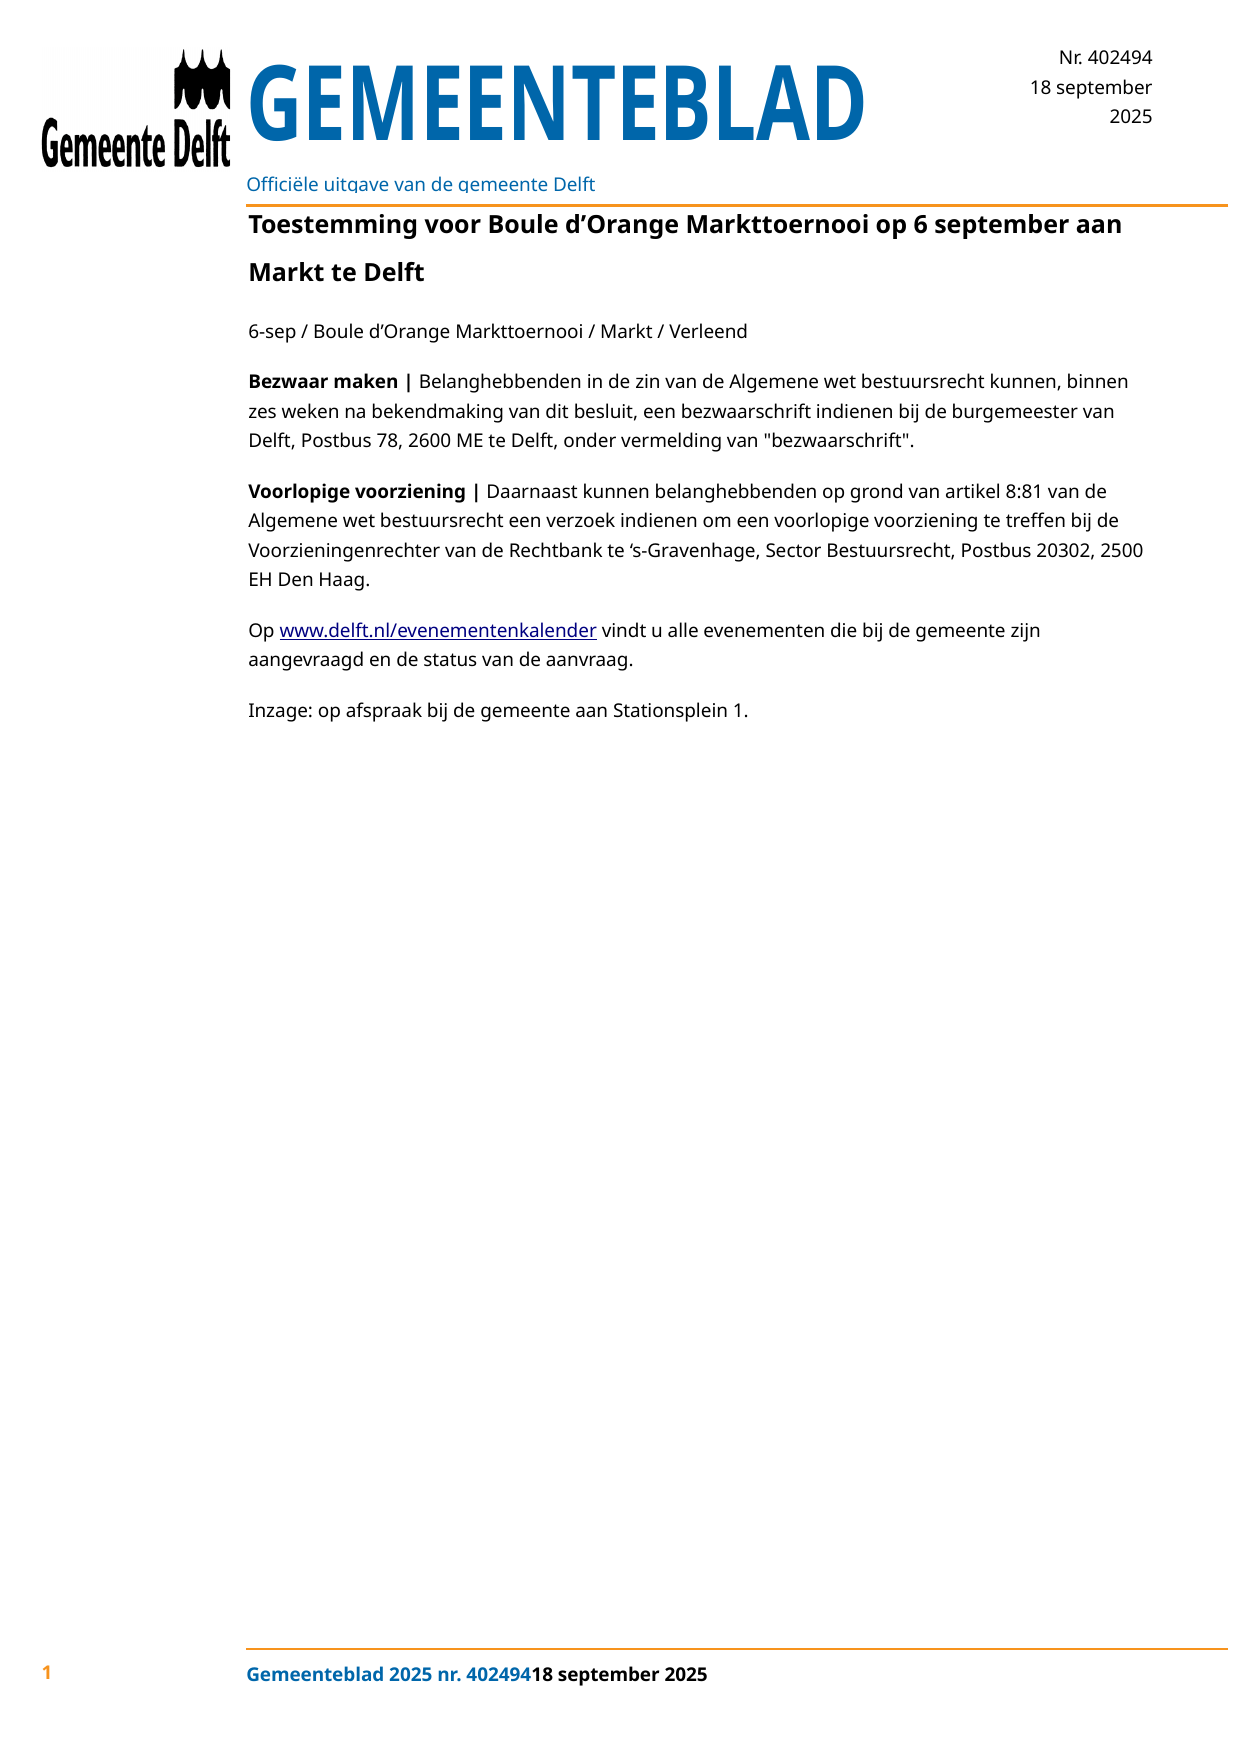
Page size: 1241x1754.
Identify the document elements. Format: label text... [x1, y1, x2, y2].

text 6-sep / Boule d’Orange Markttoernooi / Markt / Verleend [248, 318, 1152, 344]
picture [41, 47, 231, 172]
text Voorlopige voorziening | Daarnaast kunnen belanghebbenden op grond van artikel 8:81 van de Algemene wet bestuursrecht een verzoek indienen om een voorlopige voorziening te treffen bij de Voorzieningenrechter van de Rechtbank te ‘s-Gravenhage, Sector Bestuursrecht, Postbus 20302, 2500 EH Den Haag. [248, 478, 1152, 592]
text Op www.delft.nl/evenementenkalender vindt u alle evenementen die bij de gemeente zijn aangevraagd en de status van de aanvraag. [248, 617, 1152, 672]
text Bezwaar maken | Belanghebbenden in de zin van de Algemene wet bestuursrecht kunnen, binnen zes weken na bekendmaking van dit besluit, een bezwaarschrift indienen bij de burgemeester van Delft, Postbus 78, 2600 ME te Delft, onder vermelding van "bezwaarschrift". [248, 368, 1152, 453]
text Toestemming voor Boule d’Orange Markttoernooi op 6 september aan Markt te Delft [248, 207, 1152, 288]
text Inzage: op afspraak bij de gemeente aan Stationsplein 1. [248, 697, 1152, 723]
